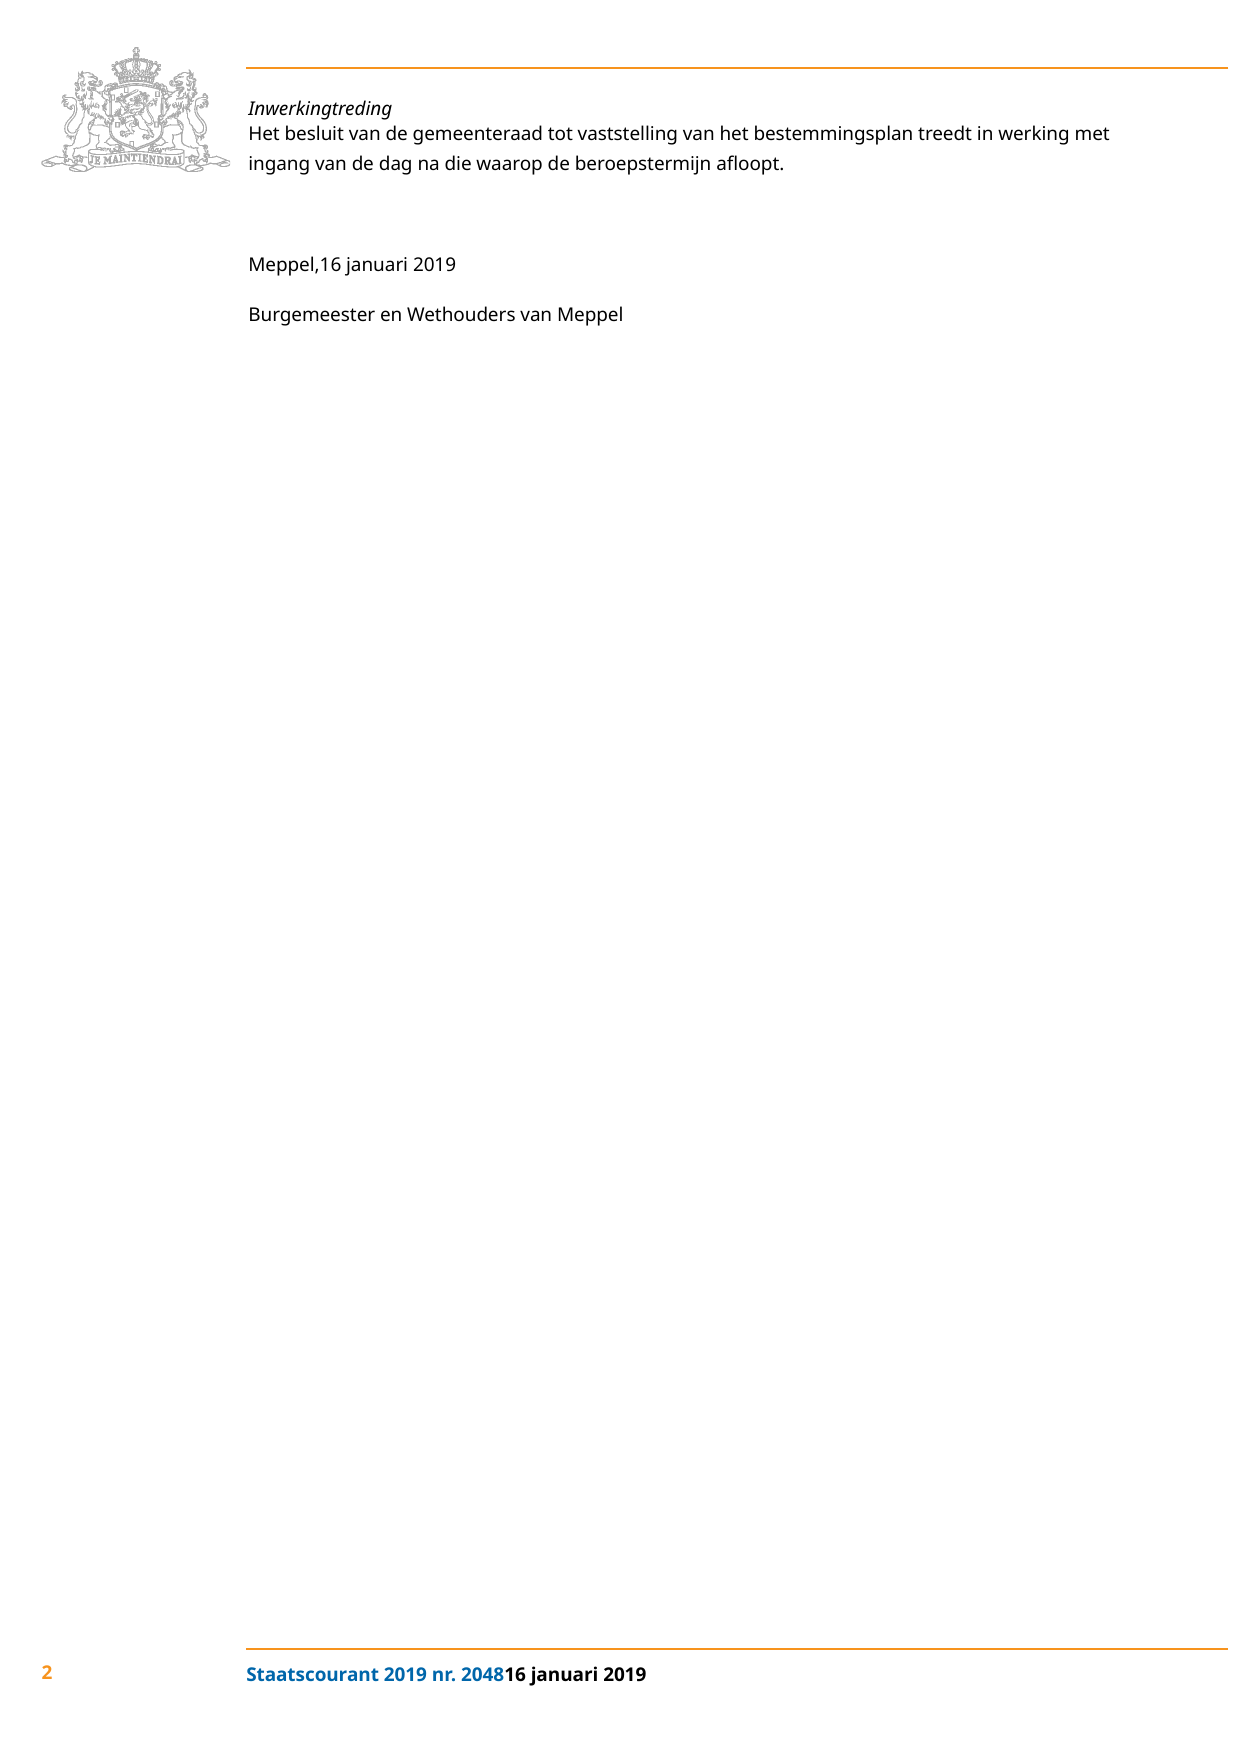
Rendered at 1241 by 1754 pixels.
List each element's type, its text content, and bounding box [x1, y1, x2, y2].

text Inwerkingtreding [248, 95, 1152, 121]
text Burgemeester en Wethouders van Meppel [248, 301, 1152, 327]
text Meppel,16 januari 2019 [248, 251, 1152, 277]
text Het besluit van de gemeenteraad tot vaststelling van het bestemmingsplan treedt in werking met ingang van de dag na die waarop de beroepstermijn afloopt. [248, 121, 1152, 176]
picture [41, 47, 231, 172]
